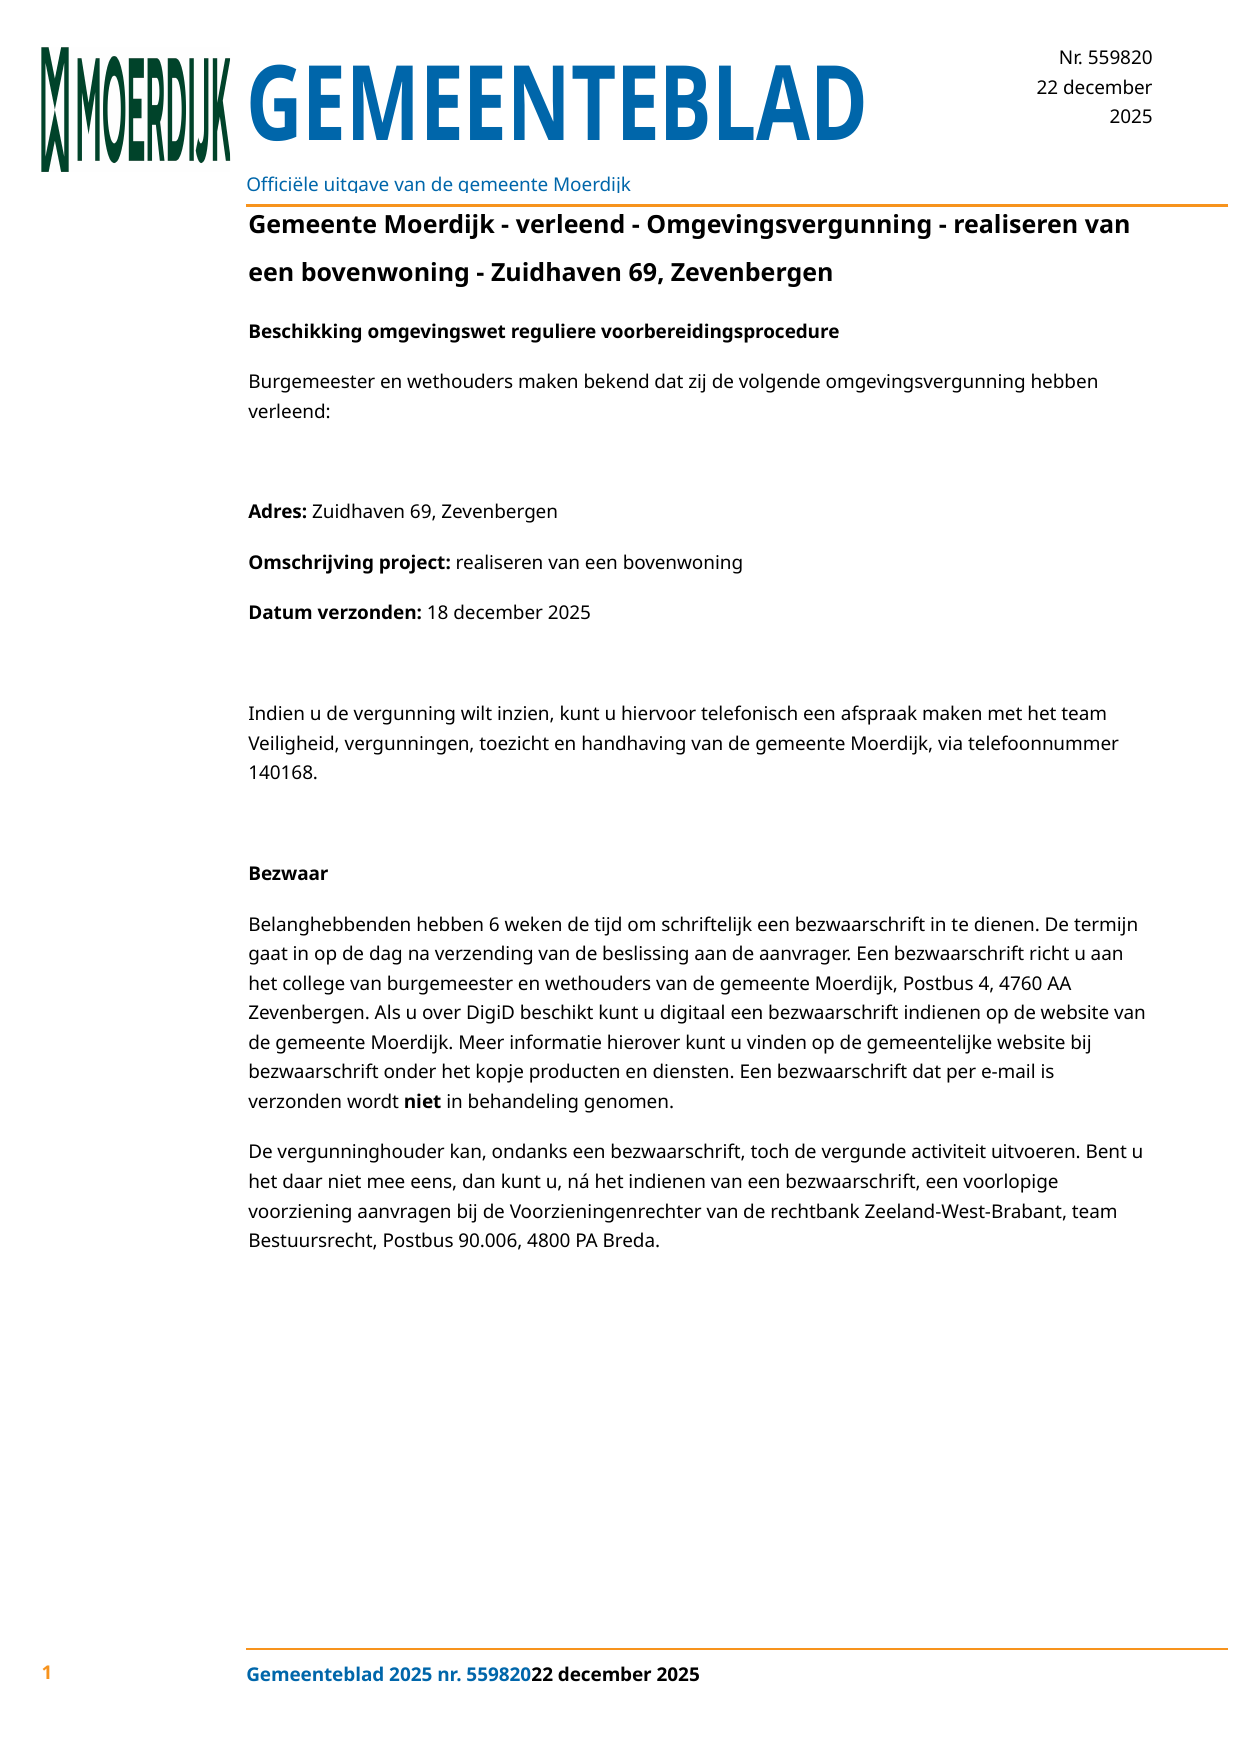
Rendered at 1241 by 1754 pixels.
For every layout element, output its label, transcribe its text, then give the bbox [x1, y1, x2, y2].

text Adres: Zuidhaven 69, Zevenbergen [248, 499, 1152, 524]
text Burgemeester en wethouders maken bekend dat zij de volgende omgevingsvergunning hebben verleend: [248, 368, 1152, 424]
text Omschrijving project: realiseren van een bovenwoning [248, 549, 1152, 575]
text De vergunninghouder kan, ondanks een bezwaarschrift, toch de vergunde activiteit uitvoeren. Bent u het daar niet mee eens, dan kunt u, ná het indienen van een bezwaarschrift, een voorlopige voorziening aanvragen bij de Voorzieningenrechter van de rechtbank Zeeland-West-Brabant, team Bestuursrecht, Postbus 90.006, 4800 PA Breda. [248, 1139, 1152, 1253]
text Indien u de vergunning wilt inzien, kunt u hiervoor telefonisch een afspraak maken met het team Veiligheid, vergunningen, toezicht en handhaving van de gemeente Moerdijk, via telefoonnummer 140168. [248, 700, 1152, 785]
text Bezwaar [248, 860, 1152, 886]
text Datum verzonden: 18 december 2025 [248, 599, 1152, 625]
text Gemeente Moerdijk - verleend - Omgevingsvergunning - realiseren van een bovenwoning - Zuidhaven 69, Zevenbergen [248, 207, 1152, 288]
picture [41, 47, 231, 172]
text Beschikking omgevingswet reguliere voorbereidingsprocedure [248, 318, 1152, 344]
text Belanghebbenden hebben 6 weken de tijd om schriftelijk een bezwaarschrift in te dienen. De termijn gaat in op de dag na verzending van de beslissing aan de aanvrager. Een bezwaarschrift richt u aan het college van burgemeester en wethouders van de gemeente Moerdijk, Postbus 4, 4760 AA Zevenbergen. Als u over DigiD beschikt kunt u digitaal een bezwaarschrift indienen op de website van de gemeente Moerdijk. Meer informatie hierover kunt u vinden op de gemeentelijke website bij bezwaarschrift onder het kopje producten en diensten. Een bezwaarschrift dat per e-mail is verzonden wordt niet in behandeling genomen. [248, 911, 1152, 1114]
